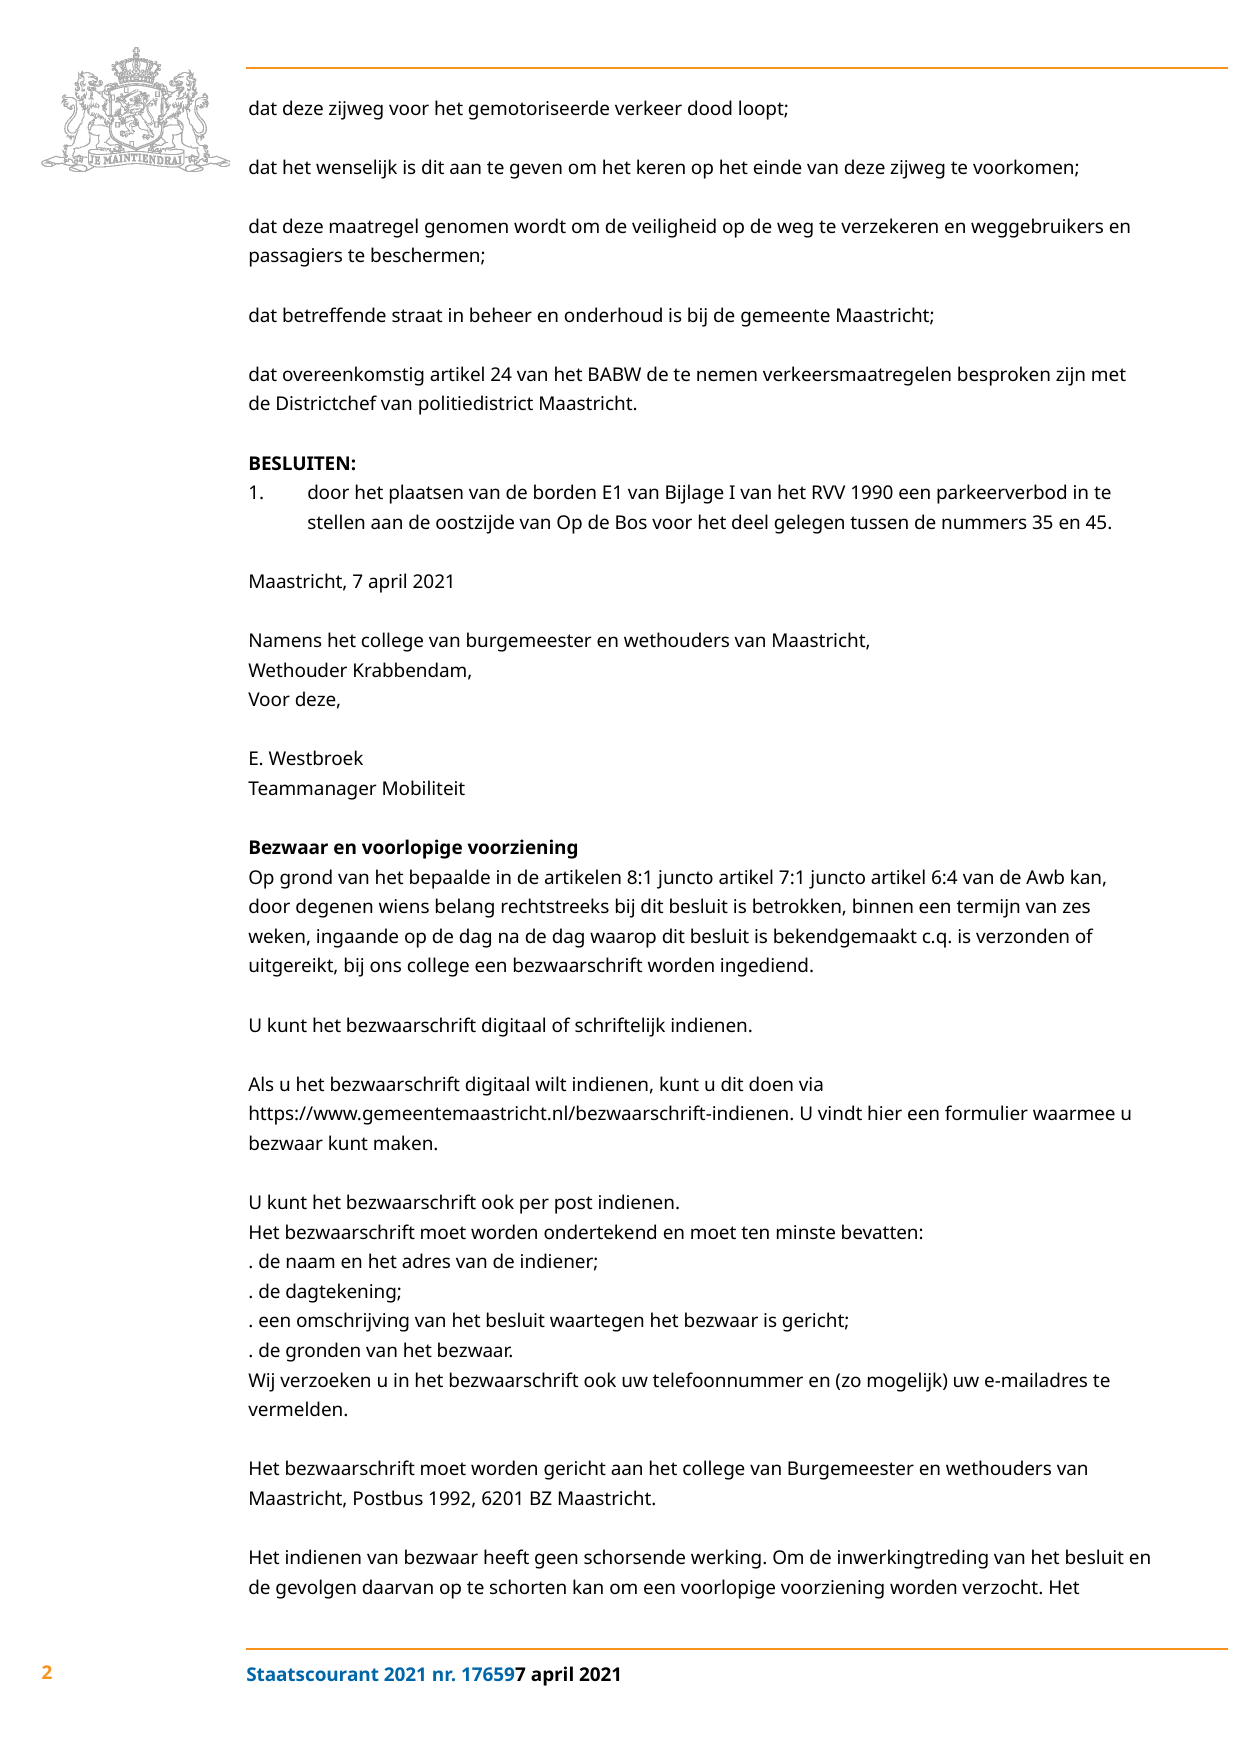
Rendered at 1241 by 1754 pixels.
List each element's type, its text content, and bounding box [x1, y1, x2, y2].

text Namens het college van burgemeester en wethouders van Maastricht, [248, 627, 1152, 653]
text . een omschrijving van het besluit waartegen het bezwaar is gericht; [248, 1308, 1152, 1333]
text Voor deze, [248, 686, 1152, 712]
text dat deze zijweg voor het gemotoriseerde verkeer dood loopt; [248, 95, 1152, 121]
text Teammanager Mobiliteit [248, 775, 1152, 801]
text Maastricht, 7 april 2021 [248, 568, 1152, 594]
list door het plaatsen van de borden E1 van Bijlage I van het RVV 1990 een parkeerverbod in te stellen aan de oostzijde van Op de Bos voor het deel gelegen tussen de nummers 35 en 45. [248, 479, 1152, 535]
text Bezwaar en voorlopige voorziening [248, 834, 1152, 860]
text U kunt het bezwaarschrift digitaal of schriftelijk indienen. [248, 1012, 1152, 1038]
text dat overeenkomstig artikel 24 van het BABW de te nemen verkeersmaatregelen besproken zijn met de Districtchef van politiedistrict Maastricht. [248, 361, 1152, 416]
text Het bezwaarschrift moet worden gericht aan het college van Burgemeester en wethouders van Maastricht, Postbus 1992, 6201 BZ Maastricht. [248, 1456, 1152, 1511]
text BESLUITEN: [248, 450, 1152, 476]
text . de naam en het adres van de indiener; [248, 1248, 1152, 1274]
text Wij verzoeken u in het bezwaarschrift ook uw telefoonnummer en (zo mogelijk) uw e-mailadres te vermelden. [248, 1367, 1152, 1422]
text . de dagtekening; [248, 1278, 1152, 1304]
text Het bezwaarschrift moet worden ondertekend en moet ten minste bevatten: [248, 1219, 1152, 1245]
text Wethouder Krabbendam, [248, 657, 1152, 683]
text Op grond van het bepaalde in de artikelen 8:1 juncto artikel 7:1 juncto artikel 6:4 van de Awb kan, door degenen wiens belang rechtstreeks bij dit besluit is betrokken, binnen een termijn van zes weken, ingaande op de dag na de dag waarop dit besluit is bekendgemaakt c.q. is verzonden of uitgereikt, bij ons college een bezwaarschrift worden ingediend. [248, 864, 1152, 978]
text dat deze maatregel genomen wordt om de veiligheid op de weg te verzekeren en weggebruikers en passagiers te beschermen; [248, 213, 1152, 268]
text Het indienen van bezwaar heeft geen schorsende werking. Om de inwerkingtreding van het besluit en de gevolgen daarvan op te schorten kan om een voorlopige voorziening worden verzocht. Het [248, 1544, 1152, 1600]
text Als u het bezwaarschrift digitaal wilt indienen, kunt u dit doen via https://www.gemeentemaastricht.nl/bezwaarschrift-indienen. U vindt hier een formulier waarmee u bezwaar kunt maken. [248, 1071, 1152, 1156]
picture [41, 47, 231, 172]
text E. Westbroek [248, 746, 1152, 771]
text dat betreffende straat in beheer en onderhoud is bij de gemeente Maastricht; [248, 302, 1152, 328]
text U kunt het bezwaarschrift ook per post indienen. [248, 1189, 1152, 1215]
text . de gronden van het bezwaar. [248, 1337, 1152, 1363]
text dat het wenselijk is dit aan te geven om het keren op het einde van deze zijweg te voorkomen; [248, 154, 1152, 180]
